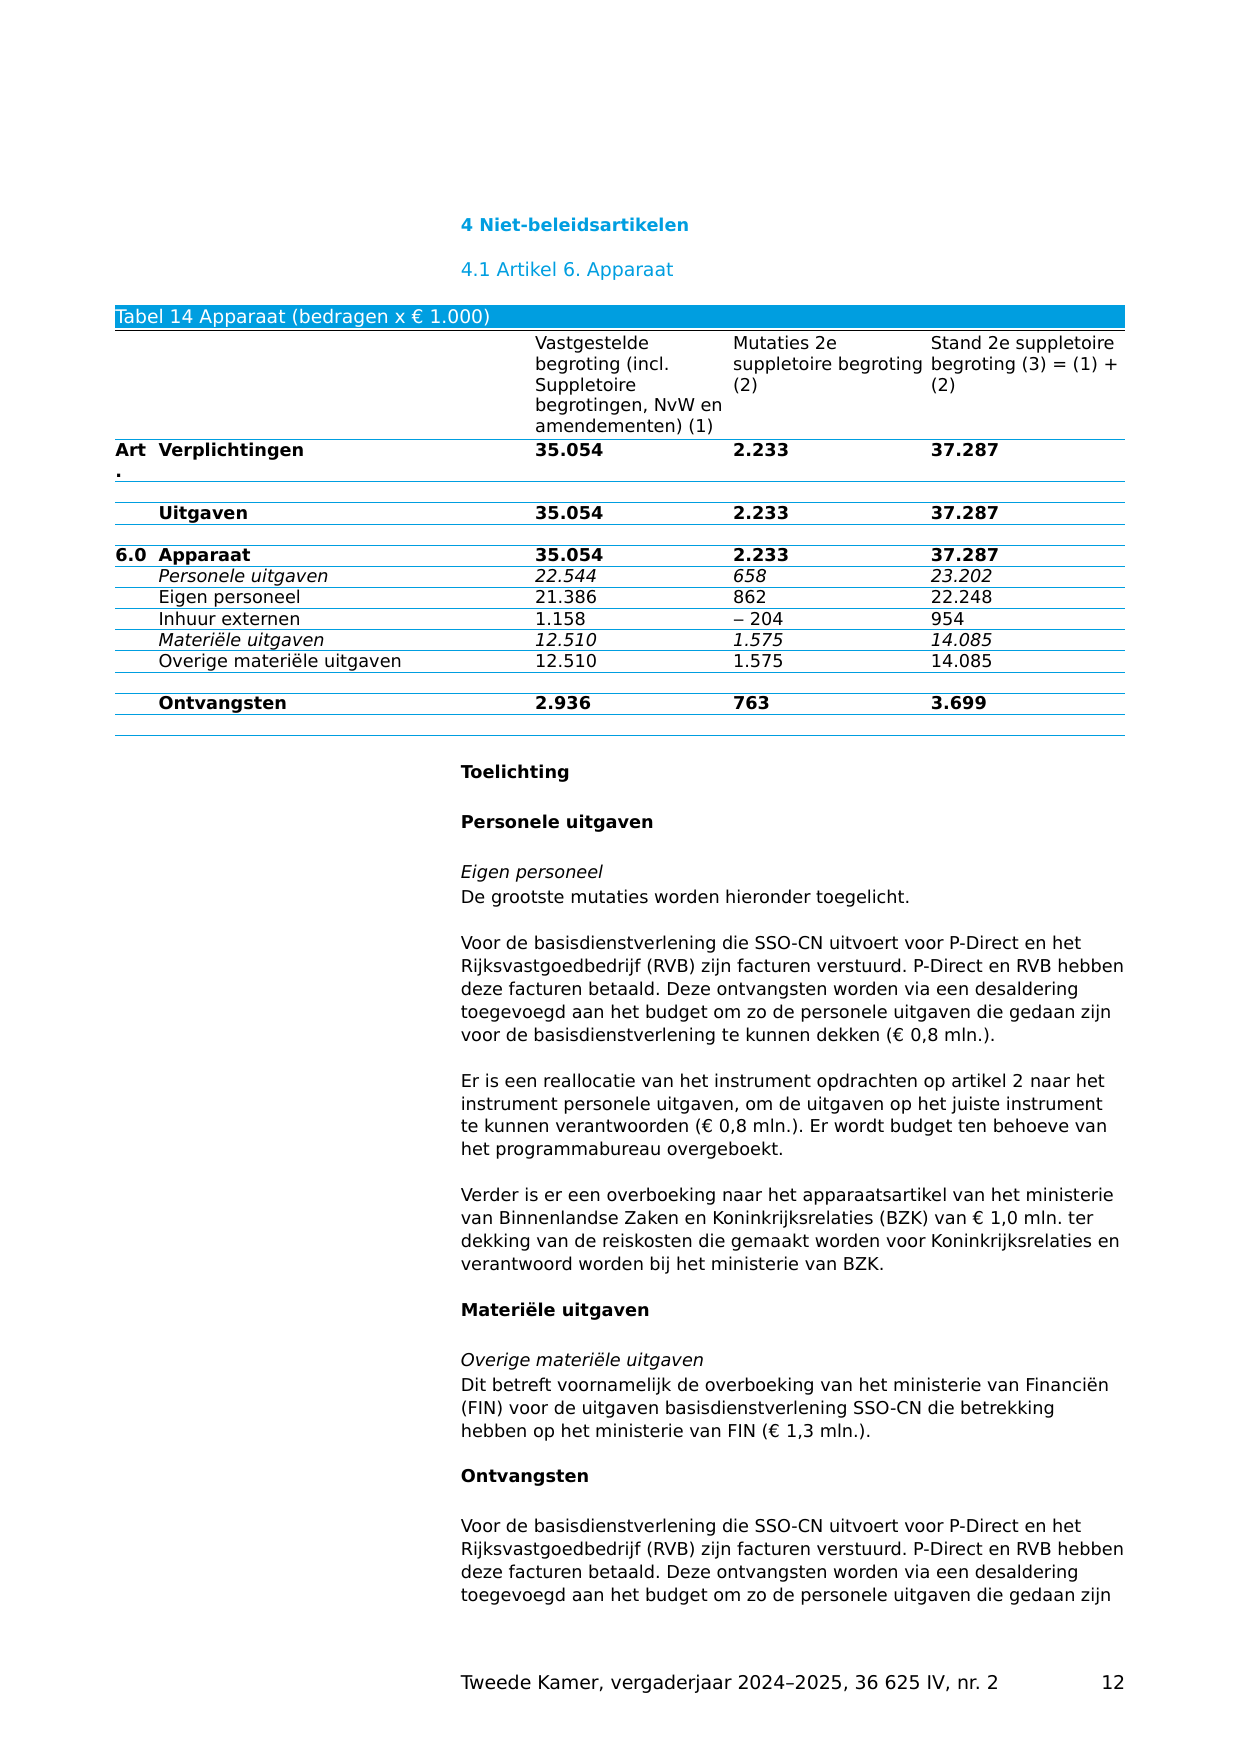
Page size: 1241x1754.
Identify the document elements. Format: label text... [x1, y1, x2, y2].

table_cell [115, 588, 155, 608]
table_cell [155, 482, 532, 502]
table_cell Eigen personeel [155, 588, 532, 608]
table_cell 23.202 [928, 567, 1125, 587]
table_cell [155, 673, 532, 693]
table_cell 35.054 [532, 546, 730, 566]
table_cell [532, 715, 730, 735]
table_cell [115, 694, 155, 714]
table_cell 954 [928, 609, 1125, 629]
table_cell [155, 715, 532, 735]
table_cell 12.510 [532, 630, 730, 650]
table_cell ‒ 204 [730, 609, 928, 629]
table_cell [532, 673, 730, 693]
text Eigen personeel [461, 860, 1125, 883]
text Voor de basisdienstverlening die SSO-CN uitvoert voor P-Direct en het Rijksvastgoedbedrijf (RVB) zijn facturen verstuurd. P-Direct en RVB hebben deze facturen betaald. Deze ontvangsten worden via een desaldering toegevoegd aan het budget om zo de personele uitgaven die gedaan zijn voor de basisdienstverlening te kunnen dekken (€ 0,8 mln.). [461, 931, 1125, 1046]
table_cell [928, 482, 1125, 502]
table_cell Apparaat [155, 546, 532, 566]
table_cell [115, 503, 155, 523]
table_cell Inhuur externen [155, 609, 532, 629]
text Voor de basisdienstverlening die SSO-CN uitvoert voor P-Direct en het Rijksvastgoedbedrijf (RVB) zijn facturen verstuurd. P-Direct en RVB hebben deze facturen betaald. Deze ontvangsten worden via een desaldering toegevoegd aan het budget om zo de personele uitgaven die gedaan zijn [461, 1514, 1125, 1606]
table_cell 6.0 [115, 546, 155, 566]
table_cell [115, 525, 155, 544]
table_cell [115, 630, 155, 650]
table_cell [115, 567, 155, 587]
table_cell [730, 525, 928, 544]
title 4 Niet-beleidsartikelen [461, 213, 1125, 236]
table_cell [115, 482, 155, 502]
table_cell Uitgaven [155, 503, 532, 523]
table_cell 763 [730, 694, 928, 714]
table_cell Verplichtingen [155, 440, 532, 481]
table_cell 21.386 [532, 588, 730, 608]
table_cell [115, 715, 155, 735]
table_cell 3.699 [928, 694, 1125, 714]
table_cell 37.287 [928, 440, 1125, 481]
table_cell [928, 715, 1125, 735]
text Verder is er een overboeking naar het apparaatsartikel van het ministerie van Binnenlandse Zaken en Koninkrijksrelaties (BZK) van € 1,0 mln. ter dekking van de reiskosten die gemaakt worden voor Koninkrijksrelaties en verantwoord worden bij het ministerie van BZK. [461, 1183, 1125, 1275]
text Er is een reallocatie van het instrument opdrachten op artikel 2 naar het instrument personele uitgaven, om de uitgaven op het juiste instrument te kunnen verantwoorden (€ 0,8 mln.). Er wordt budget ten behoeve van het programmabureau overgeboekt. [461, 1069, 1125, 1160]
table_cell Personele uitgaven [155, 567, 532, 587]
table_cell 2.233 [730, 503, 928, 523]
table_cell 35.054 [532, 503, 730, 523]
table_cell Stand 2e suppletoire begroting (3) = (1) + (2) [928, 331, 1125, 439]
table_cell 35.054 [532, 440, 730, 481]
table_cell Art. [115, 440, 155, 481]
text Materiële uitgaven [461, 1298, 1125, 1321]
title 4.1 Artikel 6. Apparaat [461, 259, 1125, 281]
table_cell [115, 609, 155, 629]
table_cell [532, 482, 730, 502]
table_cell Vastgestelde begroting (incl. Suppletoire begrotingen, NvW en amendementen) (1) [532, 331, 730, 439]
table_cell [115, 673, 155, 693]
table_cell 2.233 [730, 440, 928, 481]
table_cell Ontvangsten [155, 694, 532, 714]
text Dit betreft voornamelijk de overboeking van het ministerie van Financiën (FIN) voor de uitgaven basisdienstverlening SSO-CN die betrekking hebben op het ministerie van FIN (€ 1,3 mln.). [461, 1373, 1125, 1442]
table_cell [532, 525, 730, 544]
text Ontvangsten [461, 1464, 1125, 1487]
text Toelichting [461, 760, 1125, 783]
table_cell 658 [730, 567, 928, 587]
table_cell [730, 715, 928, 735]
text Overige materiële uitgaven [461, 1348, 1125, 1371]
table_cell 22.544 [532, 567, 730, 587]
table_cell 2.233 [730, 546, 928, 566]
table_cell 862 [730, 588, 928, 608]
table_cell [928, 673, 1125, 693]
text Personele uitgaven [461, 810, 1125, 833]
table_cell Materiële uitgaven [155, 630, 532, 650]
table_cell 14.085 [928, 630, 1125, 650]
table_cell [155, 331, 532, 439]
table_cell 37.287 [928, 546, 1125, 566]
table_cell 37.287 [928, 503, 1125, 523]
table_cell [115, 651, 155, 671]
table_cell 22.248 [928, 588, 1125, 608]
table_cell [928, 525, 1125, 544]
table_cell 1.158 [532, 609, 730, 629]
table_cell Mutaties 2e suppletoire begroting (2) [730, 331, 928, 439]
table_cell 14.085 [928, 651, 1125, 671]
text De grootste mutaties worden hieronder toegelicht. [461, 885, 1125, 908]
table_cell 12.510 [532, 651, 730, 671]
table_cell 1.575 [730, 651, 928, 671]
table_cell 1.575 [730, 630, 928, 650]
table_cell [730, 482, 928, 502]
table_cell [730, 673, 928, 693]
table_cell Overige materiële uitgaven [155, 651, 532, 671]
table_cell 2.936 [532, 694, 730, 714]
table_cell [155, 525, 532, 544]
table_cell [115, 331, 155, 439]
